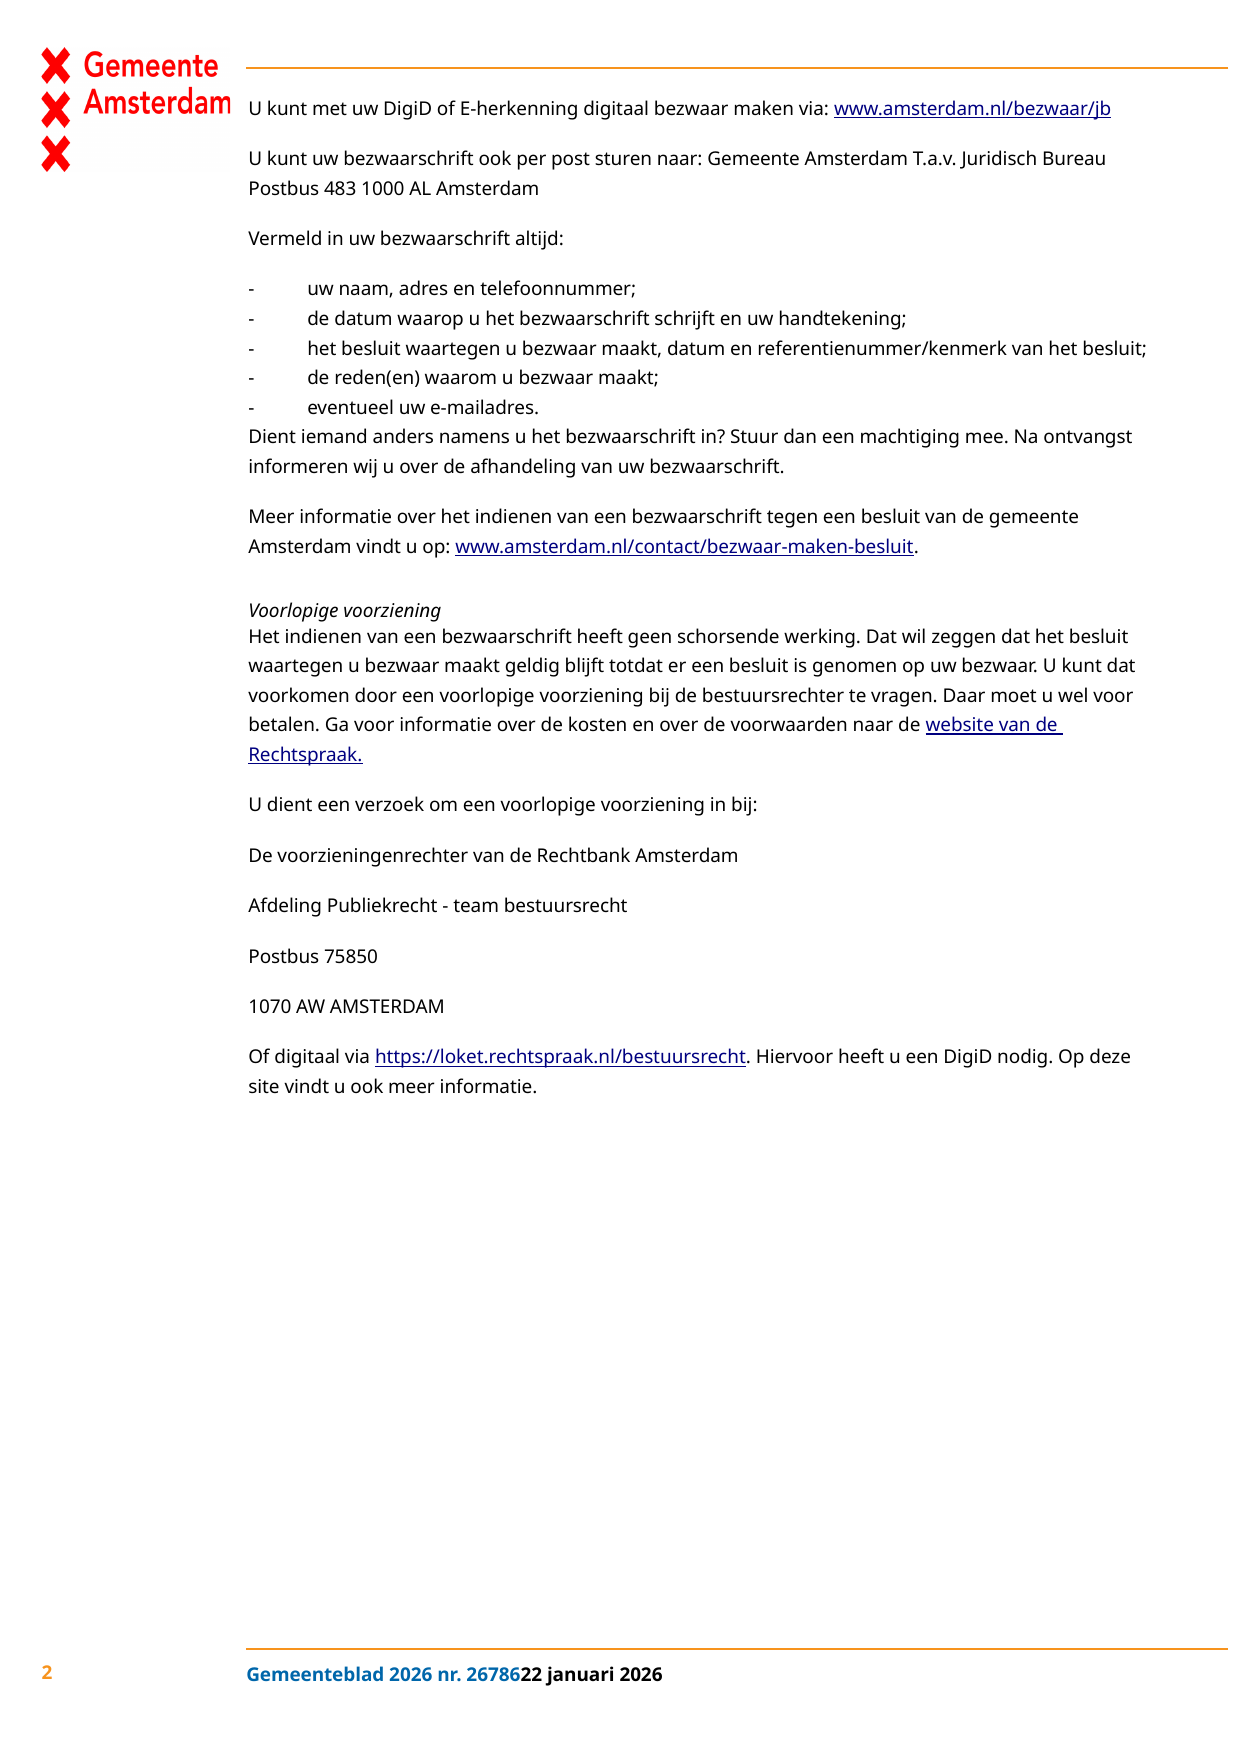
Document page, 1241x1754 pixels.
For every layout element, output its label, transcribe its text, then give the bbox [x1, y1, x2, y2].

list uw naam, adres en telefoonnummer; [248, 276, 1152, 301]
text Vermeld in uw bezwaarschrift altijd: [248, 225, 1152, 251]
text Of digitaal via https://loket.rechtspraak.nl/bestuursrecht. Hiervoor heeft u een DigiD nodig. Op deze site vindt u ook meer informatie. [248, 1044, 1152, 1099]
text U dient een verzoek om een voorlopige voorziening in bij: [248, 792, 1152, 817]
list de datum waarop u het bezwaarschrift schrijft en uw handtekening; [248, 305, 1152, 331]
text 1070 AW AMSTERDAM [248, 993, 1152, 1019]
list het besluit waartegen u bezwaar maakt, datum en referentienummer/kenmerk van het besluit; [248, 335, 1152, 361]
text De voorzieningenrechter van de Rechtbank Amsterdam [248, 842, 1152, 868]
text Dient iemand anders namens u het bezwaarschrift in? Stuur dan een machtiging mee. Na ontvangst informeren wij u over de afhandeling van uw bezwaarschrift. [248, 423, 1152, 479]
list eventueel uw e-mailadres. [248, 394, 1152, 420]
text Voorlopige voorziening [248, 597, 1152, 623]
text Postbus 75850 [248, 943, 1152, 968]
text Het indienen van een bezwaarschrift heeft geen schorsende werking. Dat wil zeggen dat het besluit waartegen u bezwaar maakt geldig blijft totdat er een besluit is genomen op uw bezwaar. U kunt dat voorkomen door een voorlopige voorziening bij de bestuursrechter te vragen. Daar moet u wel voor betalen. Ga voor informatie over de kosten en over de voorwaarden naar de website van de Rechtspraak. [248, 623, 1152, 767]
text Meer informatie over het indienen van een bezwaarschrift tegen een besluit van de gemeente Amsterdam vindt u op: www.amsterdam.nl/contact/bezwaar-maken-besluit. [248, 503, 1152, 559]
list de reden(en) waarom u bezwaar maakt; [248, 364, 1152, 390]
picture [41, 47, 231, 172]
text U kunt met uw DigiD of E-herkenning digitaal bezwaar maken via: www.amsterdam.nl/bezwaar/jb [248, 95, 1152, 121]
text Afdeling Publiekrecht - team bestuursrecht [248, 892, 1152, 918]
text U kunt uw bezwaarschrift ook per post sturen naar: Gemeente Amsterdam T.a.v. Juridisch Bureau Postbus 483 1000 AL Amsterdam [248, 145, 1152, 201]
